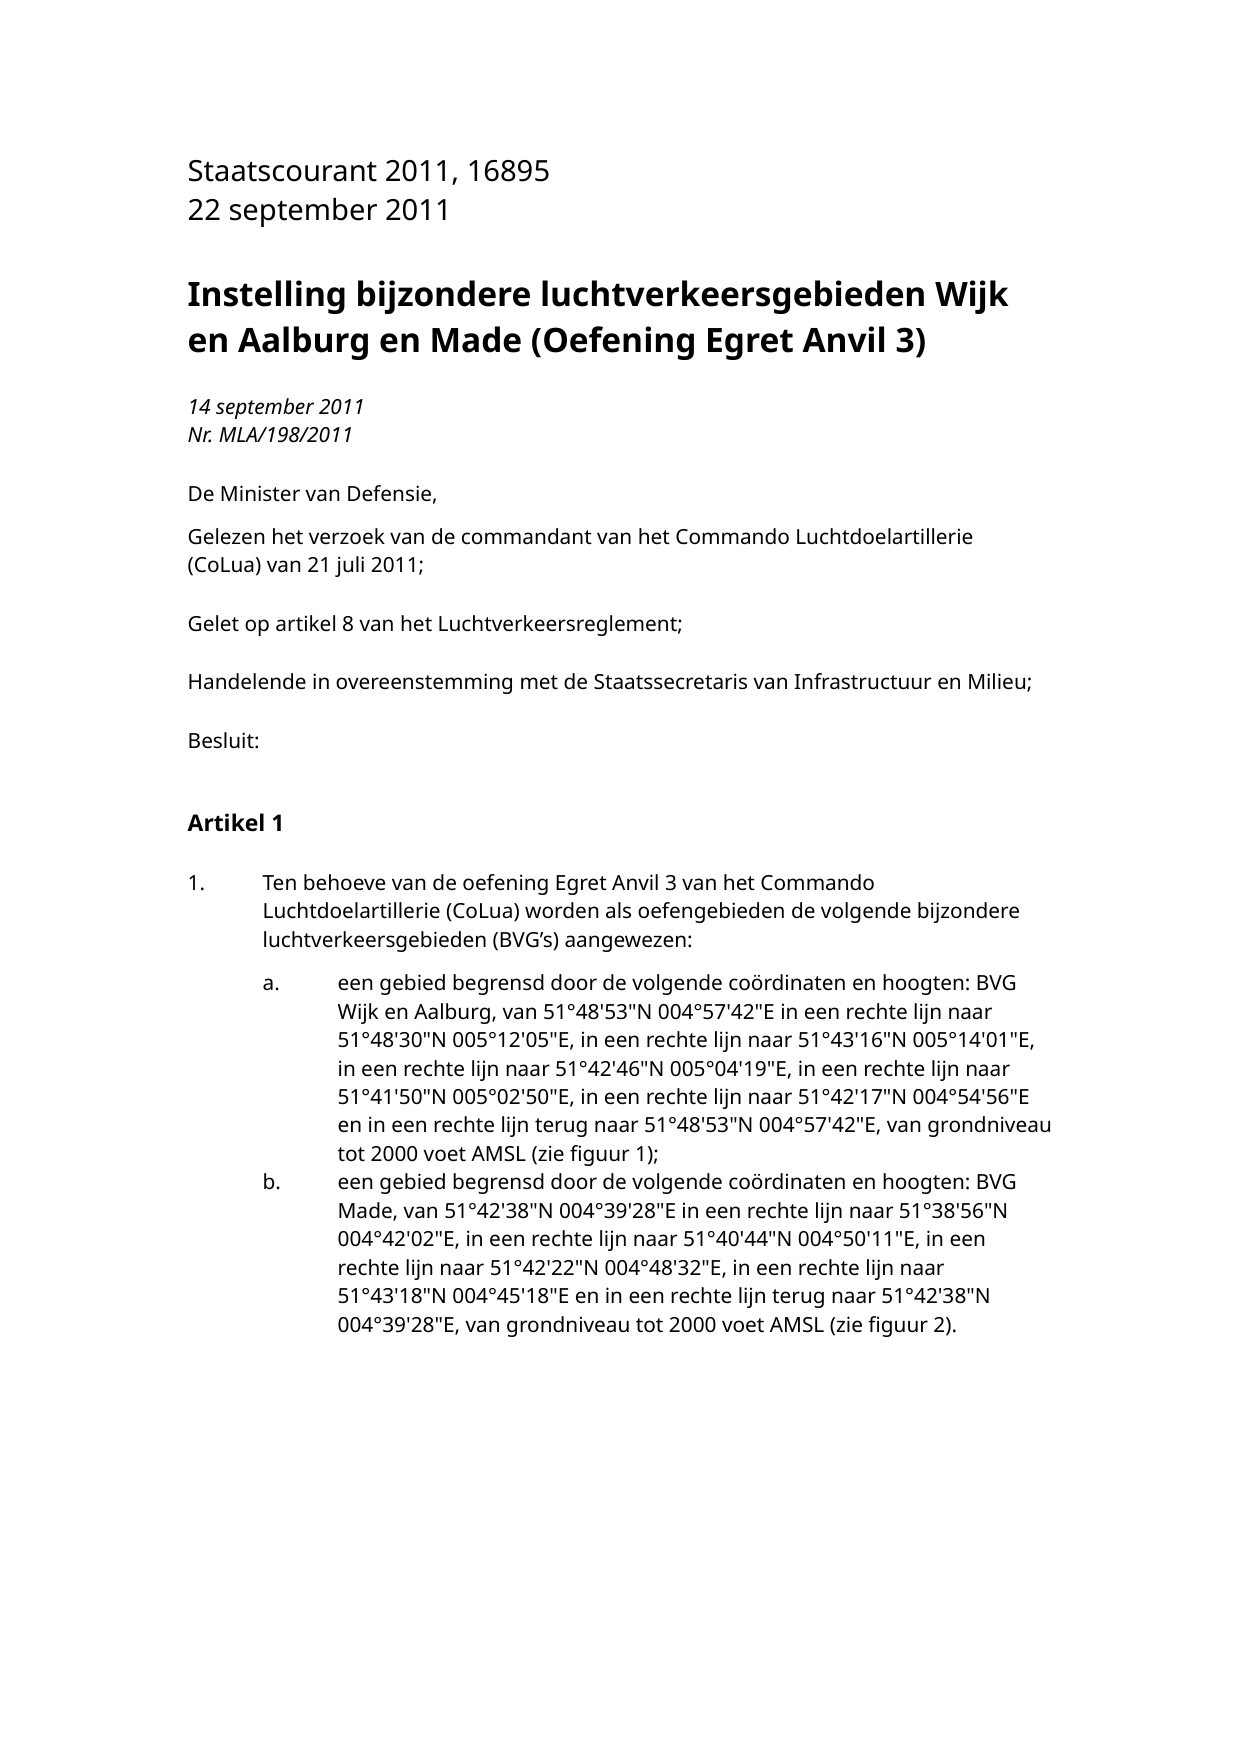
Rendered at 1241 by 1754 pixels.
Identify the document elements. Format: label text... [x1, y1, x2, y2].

text Nr. MLA/198/2011 [187, 420, 1053, 449]
text Besluit: [187, 726, 1053, 754]
list een gebied begrensd door de volgende coördinaten en hoogten: BVG Made, van 51°42'38"N 004°39'28"E in een rechte lijn naar 51°38'56"N 004°42'02"E, in een rechte lijn naar 51°40'44"N 004°50'11"E, in een rechte lijn naar 51°42'22"N 004°48'32"E, in een rechte lijn naar 51°43'18"N 004°45'18"E en in een rechte lijn terug naar 51°42'38"N 004°39'28"E, van grondniveau tot 2000 voet AMSL (zie figuur 2). [262, 1167, 1053, 1338]
text 22 september 2011 [187, 190, 1053, 229]
subtitle Artikel 1 [187, 807, 1053, 838]
text Handelende in overeenstemming met de Staatssecretaris van Infrastructuur en Milieu; [187, 667, 1053, 696]
list een gebied begrensd door de volgende coördinaten en hoogten: BVG Wijk en Aalburg, van 51°48'53"N 004°57'42"E in een rechte lijn naar 51°48'30"N 005°12'05"E, in een rechte lijn naar 51°43'16"N 005°14'01"E, in een rechte lijn naar 51°42'46"N 005°04'19"E, in een rechte lijn naar 51°41'50"N 005°02'50"E, in een rechte lijn naar 51°42'17"N 004°54'56"E en in een rechte lijn terug naar 51°48'53"N 004°57'42"E, van grondniveau tot 2000 voet AMSL (zie figuur 1); [262, 968, 1053, 1167]
text Gelezen het verzoek van de commandant van het Commando Luchtdoelartillerie (CoLua) van 21 juli 2011; [187, 522, 1053, 579]
list Ten behoeve van de oefening Egret Anvil 3 van het Commando Luchtdoelartillerie (CoLua) worden als oefengebieden de volgende bijzondere luchtverkeersgebieden (BVG’s) aangewezen: [187, 868, 1053, 953]
subtitle Instelling bijzondere luchtverkeersgebieden Wijk en Aalburg en Made (Oefening Egret Anvil 3) [187, 271, 1053, 362]
text De Minister van Defensie, [187, 479, 1053, 507]
text 14 september 2011 [187, 392, 1053, 420]
text Staatscourant 2011, 16895 [187, 150, 1053, 190]
text Gelet op artikel 8 van het Luchtverkeersreglement; [187, 609, 1053, 637]
